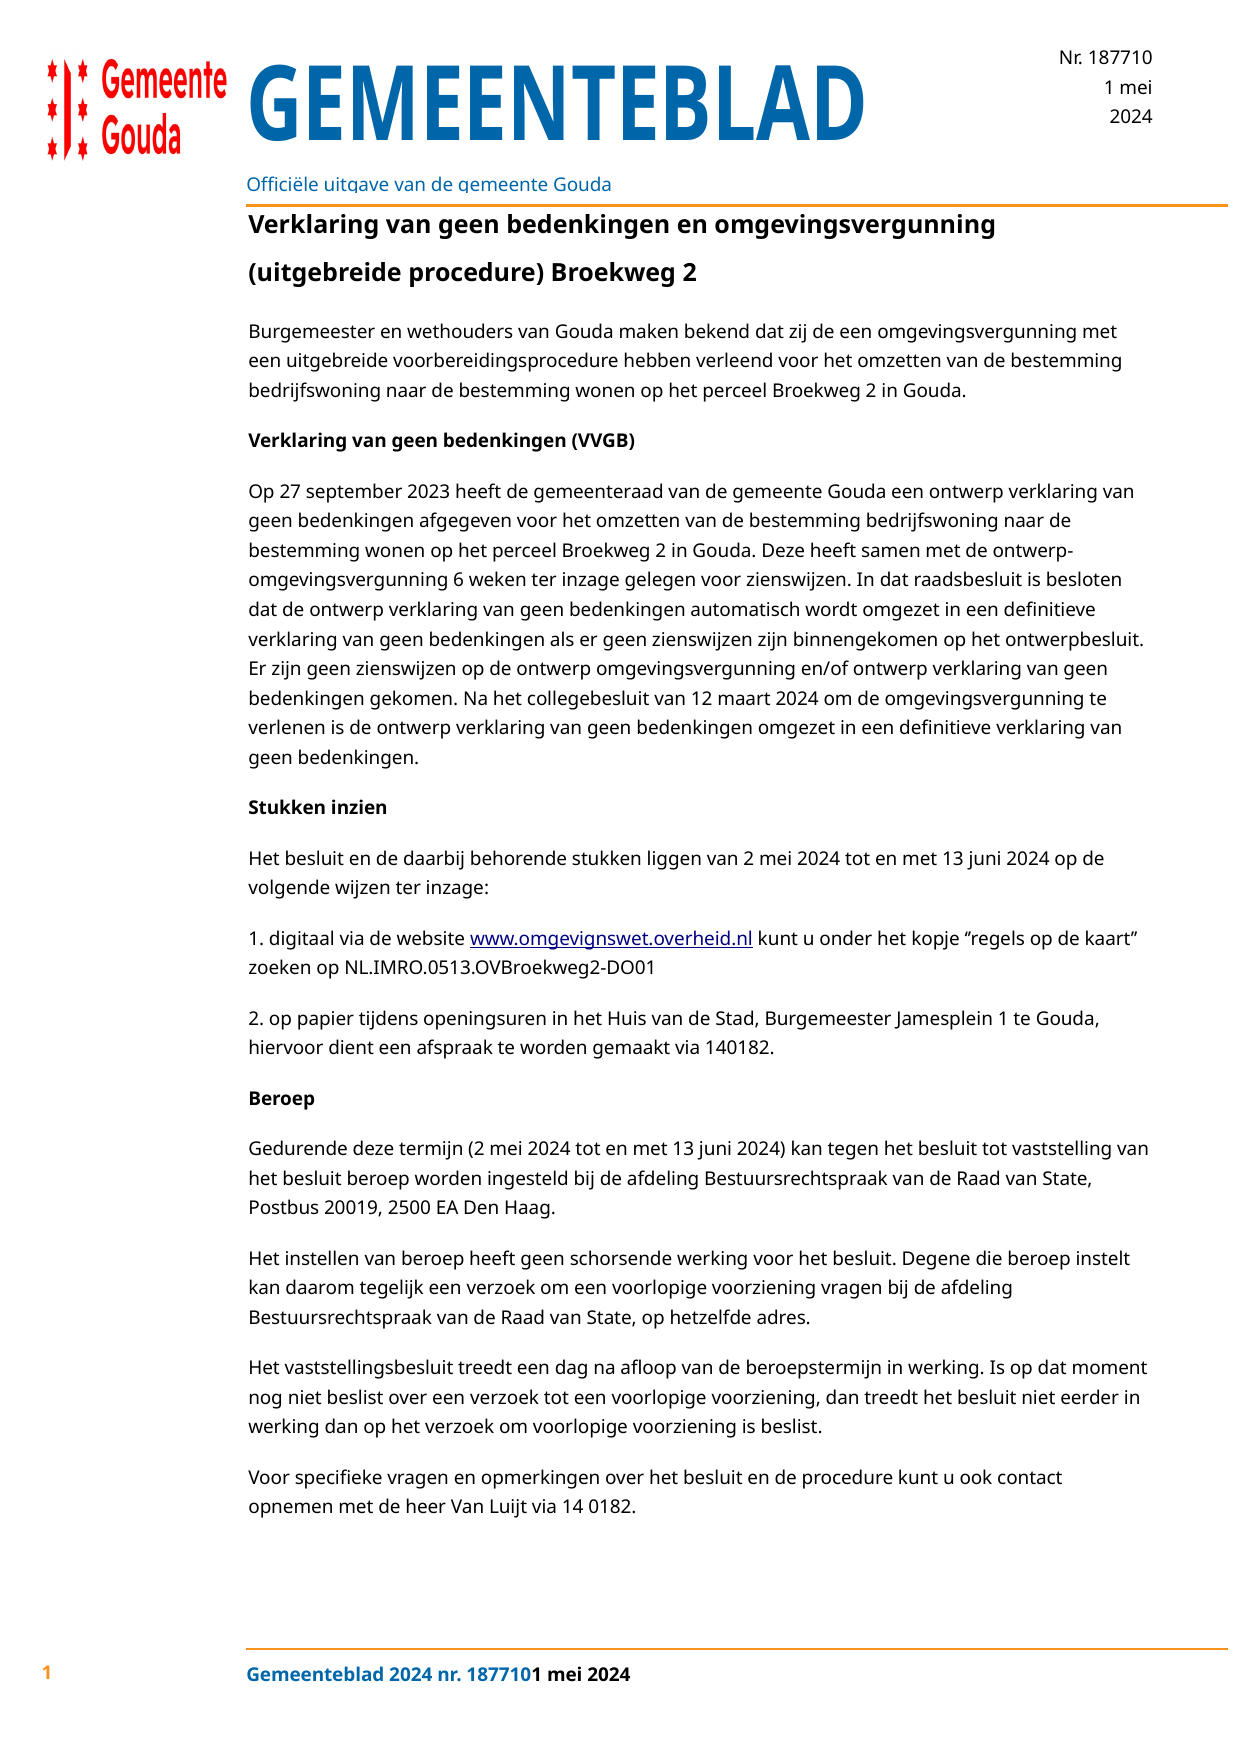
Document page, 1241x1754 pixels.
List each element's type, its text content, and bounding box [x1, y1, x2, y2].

text Voor specifieke vragen en opmerkingen over het besluit en de procedure kunt u ook contact opnemen met de heer Van Luijt via 14 0182. [248, 1464, 1152, 1519]
text 1. digitaal via de website www.omgevignswet.overheid.nl kunt u onder het kopje ‘’regels op de kaart’’ zoeken op NL.IMRO.0513.OVBroekweg2-DO01 [248, 925, 1152, 980]
text Verklaring van geen bedenkingen en omgevingsvergunning (uitgebreide procedure) Broekweg 2 [248, 207, 1152, 288]
text Op 27 september 2023 heeft de gemeenteraad van de gemeente Gouda een ontwerp verklaring van geen bedenkingen afgegeven voor het omzetten van de bestemming bedrijfswoning naar de bestemming wonen op het perceel Broekweg 2 in Gouda. Deze heeft samen met de ontwerp-omgevingsvergunning 6 weken ter inzage gelegen voor zienswijzen. In dat raadsbesluit is besloten dat de ontwerp verklaring van geen bedenkingen automatisch wordt omgezet in een definitieve verklaring van geen bedenkingen als er geen zienswijzen zijn binnengekomen op het ontwerpbesluit. Er zijn geen zienswijzen op de ontwerp omgevingsvergunning en/of ontwerp verklaring van geen bedenkingen gekomen. Na het collegebesluit van 12 maart 2024 om de omgevingsvergunning te verlenen is de ontwerp verklaring van geen bedenkingen omgezet in een definitieve verklaring van geen bedenkingen. [248, 478, 1152, 770]
text Stukken inzien [248, 794, 1152, 820]
text Verklaring van geen bedenkingen (VVGB) [248, 427, 1152, 453]
text Beroep [248, 1085, 1152, 1111]
text 2. op papier tijdens openingsuren in het Huis van de Stad, Burgemeester Jamesplein 1 te Gouda, hiervoor dient een afspraak te worden gemaakt via 140182. [248, 1005, 1152, 1060]
text Het vaststellingsbesluit treedt een dag na afloop van de beroepstermijn in werking. Is op dat moment nog niet beslist over een verzoek tot een voorlopige voorziening, dan treedt het besluit niet eerder in werking dan op het verzoek om voorlopige voorziening is beslist. [248, 1354, 1152, 1439]
text Gedurende deze termijn (2 mei 2024 tot en met 13 juni 2024) kan tegen het besluit tot vaststelling van het besluit beroep worden ingesteld bij de afdeling Bestuursrechtspraak van de Raad van State, Postbus 20019, 2500 EA Den Haag. [248, 1135, 1152, 1220]
text Het besluit en de daarbij behorende stukken liggen van 2 mei 2024 tot en met 13 juni 2024 op de volgende wijzen ter inzage: [248, 845, 1152, 900]
text Burgemeester en wethouders van Gouda maken bekend dat zij de een omgevingsvergunning met een uitgebreide voorbereidingsprocedure hebben verleend voor het omzetten van de bestemming bedrijfswoning naar de bestemming wonen op het perceel Broekweg 2 in Gouda. [248, 318, 1152, 403]
text Het instellen van beroep heeft geen schorsende werking voor het besluit. Degene die beroep instelt kan daarom tegelijk een verzoek om een voorlopige voorziening vragen bij de afdeling Bestuursrechtspraak van de Raad van State, op hetzelfde adres. [248, 1245, 1152, 1330]
picture [41, 47, 231, 172]
